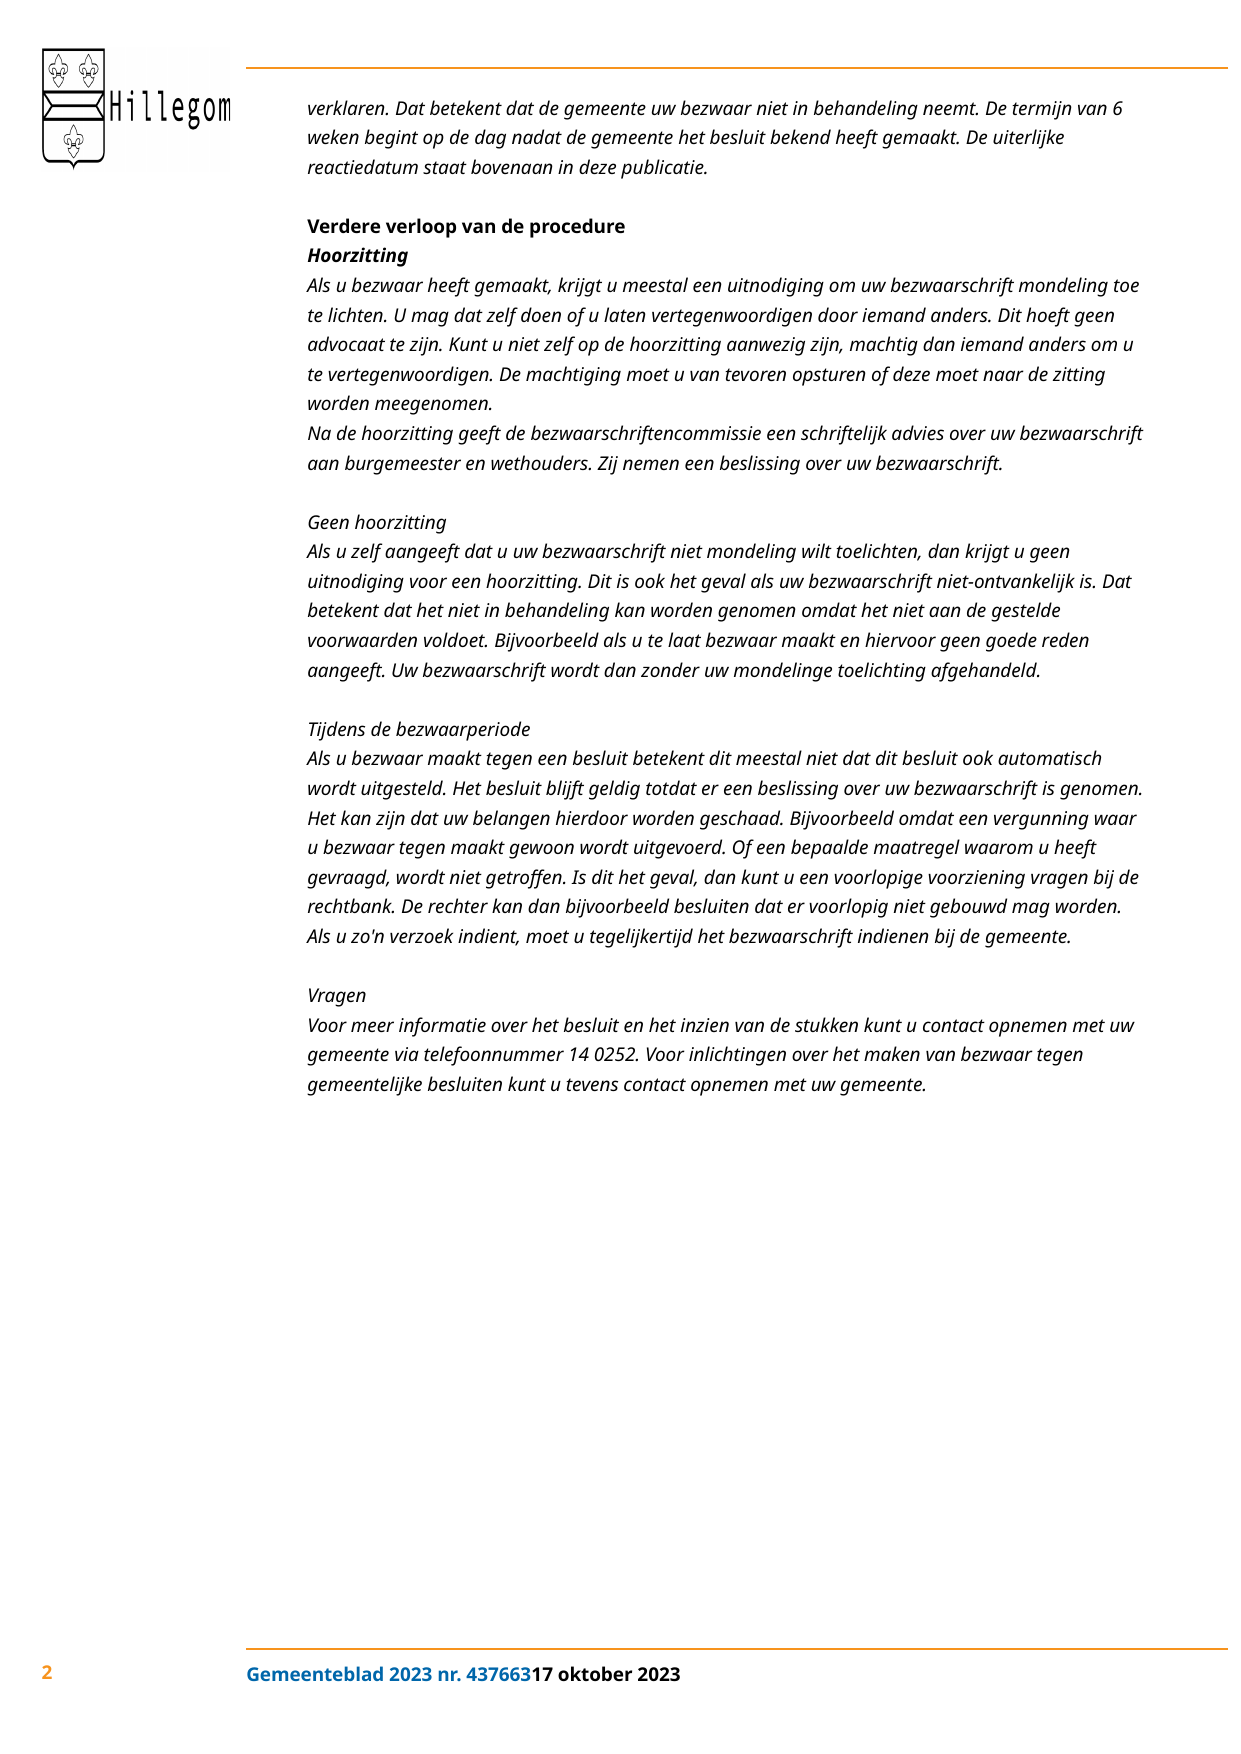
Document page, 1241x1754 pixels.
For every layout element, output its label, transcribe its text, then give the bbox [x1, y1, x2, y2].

list Na de hoorzitting geeft de bezwaarschriftencommissie een schriftelijk advies over uw bezwaarschrift aan burgemeester en wethouders. Zij nemen een beslissing over uw bezwaarschrift. [248, 420, 1152, 476]
list Geen hoorzitting [248, 509, 1152, 535]
list verklaren. Dat betekent dat de gemeente uw bezwaar niet in behandeling neemt. De termijn van 6 weken begint op de dag nadat de gemeente het besluit bekend heeft gemaakt. De uiterlijke reactiedatum staat bovenaan in deze publicatie. [248, 95, 1152, 180]
list Vragen [248, 982, 1152, 1008]
list Als u zelf aangeeft dat u uw bezwaarschrift niet mondeling wilt toelichten, dan krijgt u geen uitnodiging voor een hoorzitting. Dit is ook het geval als uw bezwaarschrift niet-ontvankelijk is. Dat betekent dat het niet in behandeling kan worden genomen omdat het niet aan de gestelde voorwaarden voldoet. Bijvoorbeeld als u te laat bezwaar maakt en hiervoor geen goede reden aangeeft. Uw bezwaarschrift wordt dan zonder uw mondelinge toelichting afgehandeld. [248, 538, 1152, 683]
list Als u bezwaar heeft gemaakt, krijgt u meestal een uitnodiging om uw bezwaarschrift mondeling toe te lichten. U mag dat zelf doen of u laten vertegenwoordigen door iemand anders. Dit hoeft geen advocaat te zijn. Kunt u niet zelf op de hoorzitting aanwezig zijn, machtig dan iemand anders om u te vertegenwoordigen. De machtiging moet u van tevoren opsturen of deze moet naar de zitting worden meegenomen. [248, 272, 1152, 416]
list Hoorzitting [248, 243, 1152, 268]
picture [41, 47, 231, 172]
list Voor meer informatie over het besluit en het inzien van de stukken kunt u contact opnemen met uw gemeente via telefoonnummer 14 0252. Voor inlichtingen over het maken van bezwaar tegen gemeentelijke besluiten kunt u tevens contact opnemen met uw gemeente. [248, 1012, 1152, 1097]
list Verdere verloop van de procedure [248, 213, 1152, 239]
list Als u bezwaar maakt tegen een besluit betekent dit meestal niet dat dit besluit ook automatisch wordt uitgesteld. Het besluit blijft geldig totdat er een beslissing over uw bezwaarschrift is genomen. Het kan zijn dat uw belangen hierdoor worden geschaad. Bijvoorbeeld omdat een vergunning waar u bezwaar tegen maakt gewoon wordt uitgevoerd. Of een bepaalde maatregel waarom u heeft gevraagd, wordt niet getroffen. Is dit het geval, dan kunt u een voorlopige voorziening vragen bij de rechtbank. De rechter kan dan bijvoorbeeld besluiten dat er voorlopig niet gebouwd mag worden. Als u zo'n verzoek indient, moet u tegelijkertijd het bezwaarschrift indienen bij de gemeente. [248, 746, 1152, 949]
list Tijdens de bezwaarperiode [248, 716, 1152, 742]
